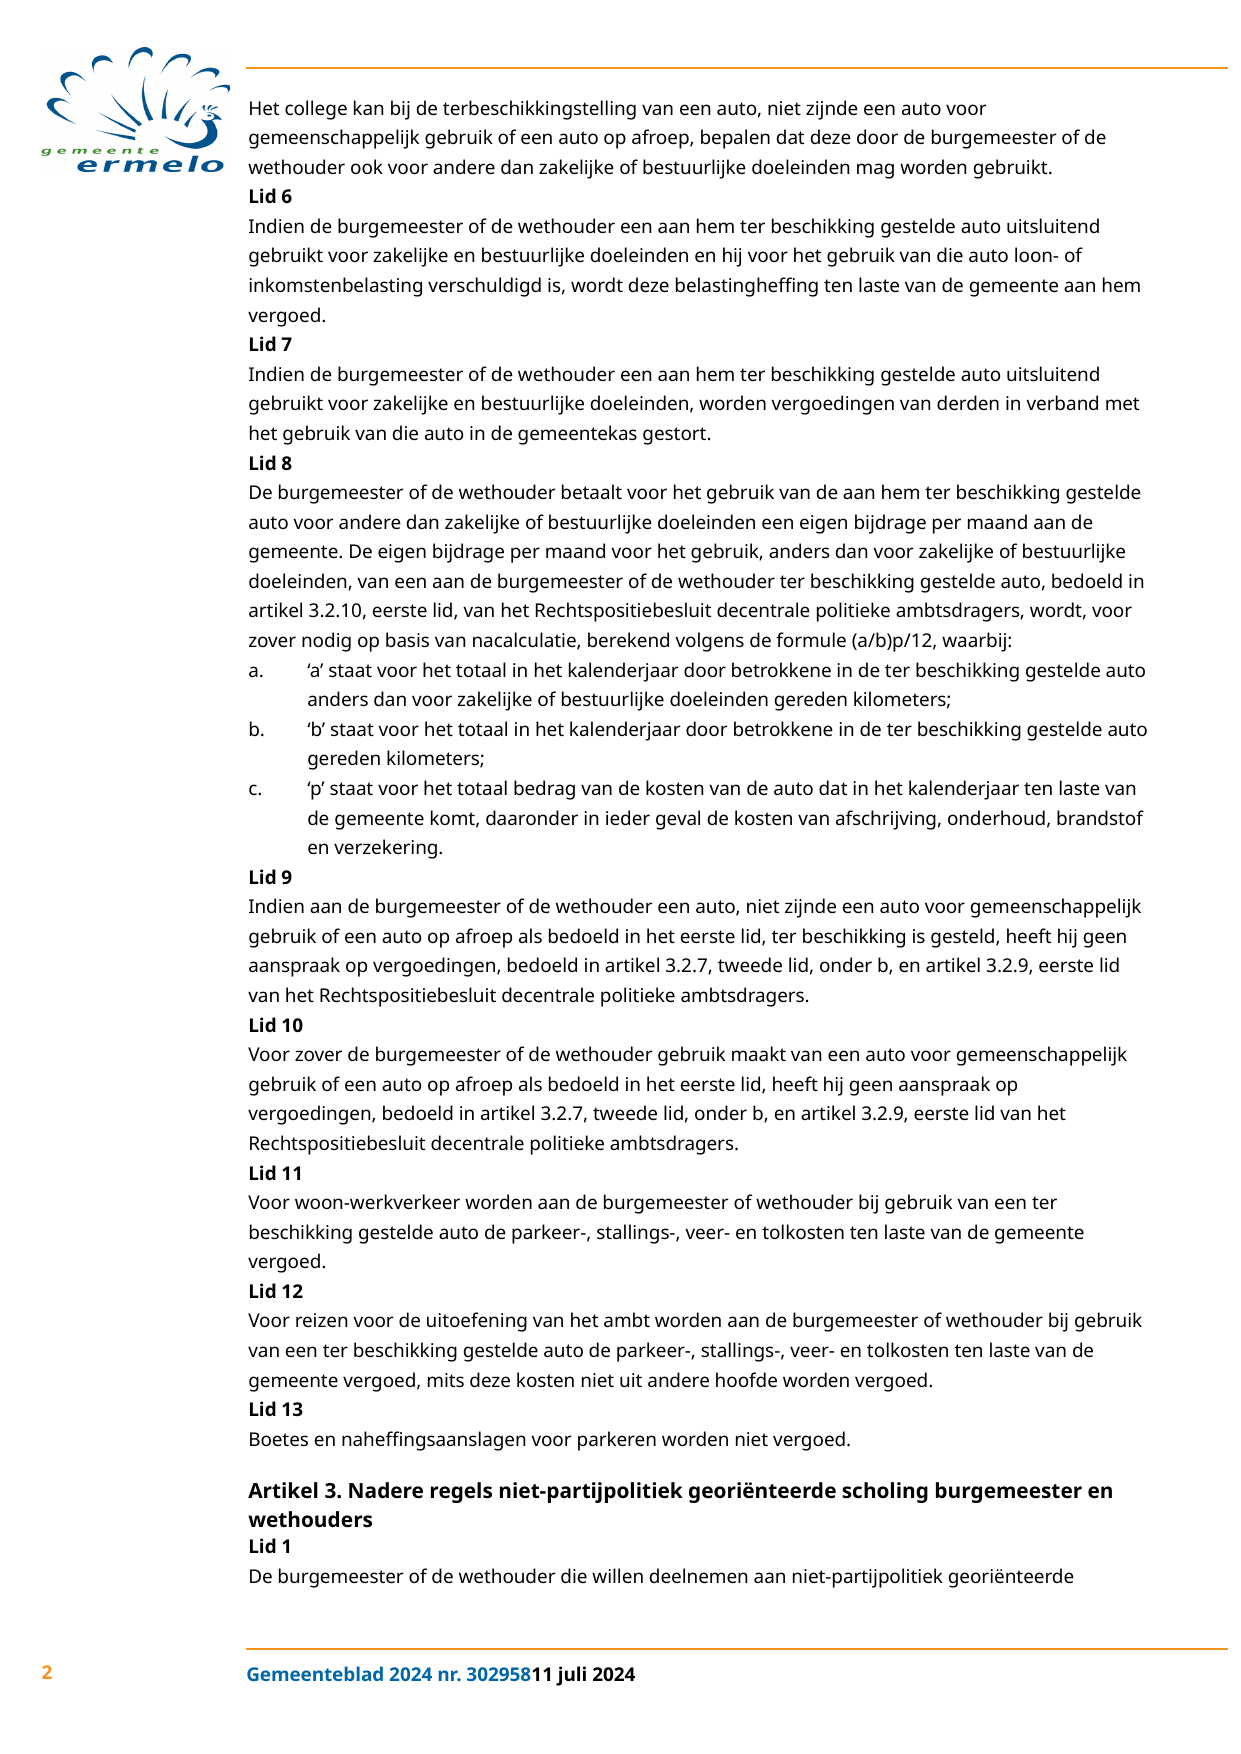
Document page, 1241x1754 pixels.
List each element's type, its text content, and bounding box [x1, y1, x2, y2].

text Lid 7 [248, 331, 1152, 357]
text Artikel 3. Nadere regels niet-partijpolitiek georiënteerde scholing burgemeester en wethouders [248, 1476, 1152, 1533]
text Lid 12 [248, 1278, 1152, 1304]
text Lid 11 [248, 1160, 1152, 1186]
text Lid 9 [248, 864, 1152, 890]
text Lid 13 [248, 1396, 1152, 1422]
text Indien de burgemeester of de wethouder een aan hem ter beschikking gestelde auto uitsluitend gebruikt voor zakelijke en bestuurlijke doeleinden en hij voor het gebruik van die auto loon- of inkomstenbelasting verschuldigd is, wordt deze belastingheffing ten laste van de gemeente aan hem vergoed. [248, 213, 1152, 328]
text Voor zover de burgemeester of de wethouder gebruik maakt van een auto voor gemeenschappelijk gebruik of een auto op afroep als bedoeld in het eerste lid, heeft hij geen aanspraak op vergoedingen, bedoeld in artikel 3.2.7, tweede lid, onder b, en artikel 3.2.9, eerste lid van het Rechtspositiebesluit decentrale politieke ambtsdragers. [248, 1041, 1152, 1156]
text Lid 10 [248, 1012, 1152, 1038]
text Indien aan de burgemeester of de wethouder een auto, niet zijnde een auto voor gemeenschappelijk gebruik of een auto op afroep als bedoeld in het eerste lid, ter beschikking is gesteld, heeft hij geen aanspraak op vergoedingen, bedoeld in artikel 3.2.7, tweede lid, onder b, en artikel 3.2.9, eerste lid van het Rechtspositiebesluit decentrale politieke ambtsdragers. [248, 893, 1152, 1008]
text Voor reizen voor de uitoefening van het ambt worden aan de burgemeester of wethouder bij gebruik van een ter beschikking gestelde auto de parkeer-, stallings-, veer- en tolkosten ten laste van de gemeente vergoed, mits deze kosten niet uit andere hoofde worden vergoed. [248, 1308, 1152, 1393]
text Het college kan bij de terbeschikkingstelling van een auto, niet zijnde een auto voor gemeenschappelijk gebruik of een auto op afroep, bepalen dat deze door de burgemeester of de wethouder ook voor andere dan zakelijke of bestuurlijke doeleinden mag worden gebruikt. [248, 95, 1152, 180]
picture [41, 47, 231, 172]
text Lid 8 [248, 450, 1152, 476]
list ‘a’ staat voor het totaal in het kalenderjaar door betrokkene in de ter beschikking gestelde auto anders dan voor zakelijke of bestuurlijke doeleinden gereden kilometers; [248, 657, 1152, 712]
text Boetes en naheffingsaanslagen voor parkeren worden niet vergoed. [248, 1426, 1152, 1452]
text Lid 6 [248, 183, 1152, 209]
list ‘b’ staat voor het totaal in het kalenderjaar door betrokkene in de ter beschikking gestelde auto gereden kilometers; [248, 716, 1152, 771]
text De burgemeester of de wethouder die willen deelnemen aan niet-partijpolitiek georiënteerde [248, 1563, 1152, 1589]
text De burgemeester of de wethouder betaalt voor het gebruik van de aan hem ter beschikking gestelde auto voor andere dan zakelijke of bestuurlijke doeleinden een eigen bijdrage per maand aan de gemeente. De eigen bijdrage per maand voor het gebruik, anders dan voor zakelijke of bestuurlijke doeleinden, van een aan de burgemeester of de wethouder ter beschikking gestelde auto, bedoeld in artikel 3.2.10, eerste lid, van het Rechtspositiebesluit decentrale politieke ambtsdragers, wordt, voor zover nodig op basis van nacalculatie, berekend volgens de formule (a/b)p/12, waarbij: [248, 479, 1152, 653]
list ‘p’ staat voor het totaal bedrag van de kosten van de auto dat in het kalenderjaar ten laste van de gemeente komt, daaronder in ieder geval de kosten van afschrijving, onderhoud, brandstof en verzekering. [248, 775, 1152, 860]
text Voor woon-werkverkeer worden aan de burgemeester of wethouder bij gebruik van een ter beschikking gestelde auto de parkeer-, stallings-, veer- en tolkosten ten laste van de gemeente vergoed. [248, 1189, 1152, 1274]
text Lid 1 [248, 1533, 1152, 1559]
text Indien de burgemeester of de wethouder een aan hem ter beschikking gestelde auto uitsluitend gebruikt voor zakelijke en bestuurlijke doeleinden, worden vergoedingen van derden in verband met het gebruik van die auto in de gemeentekas gestort. [248, 361, 1152, 446]
